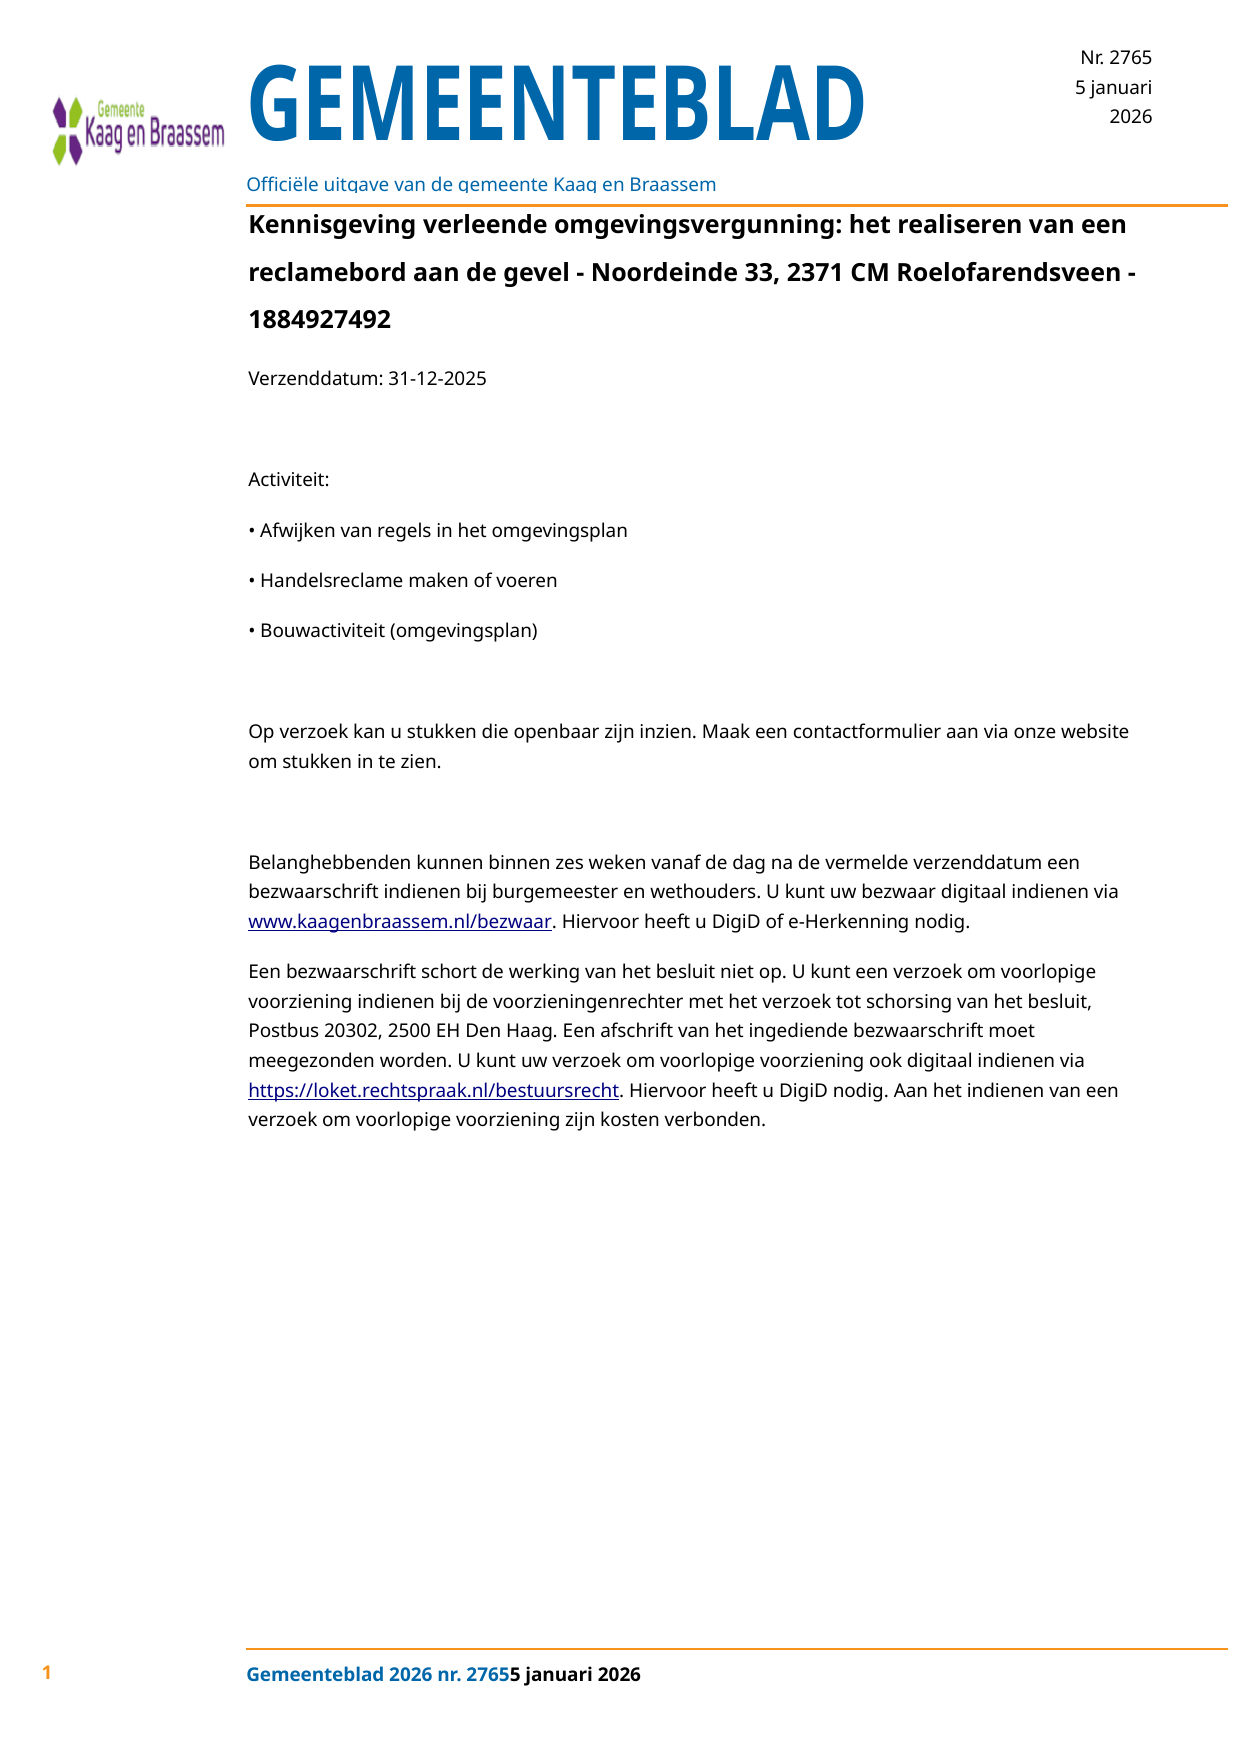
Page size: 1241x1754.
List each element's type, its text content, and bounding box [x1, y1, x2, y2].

picture [41, 47, 231, 172]
text • Afwijken van regels in het omgevingsplan [248, 517, 1152, 542]
text Verzenddatum: 31-12-2025 [248, 366, 1152, 391]
text Activiteit: [248, 466, 1152, 492]
text Een bezwaarschrift schort de werking van het besluit niet op. U kunt een verzoek om voorlopige voorziening indienen bij de voorzieningenrechter met het verzoek tot schorsing van het besluit, Postbus 20302, 2500 EH Den Haag. Een afschrift van het ingediende bezwaarschrift moet meegezonden worden. U kunt uw verzoek om voorlopige voorziening ook digitaal indienen via https://loket.rechtspraak.nl/bestuursrecht. Hiervoor heeft u DigiD nodig. Aan het indienen van een verzoek om voorlopige voorziening zijn kosten verbonden. [248, 958, 1152, 1132]
text • Bouwactiviteit (omgevingsplan) [248, 618, 1152, 643]
text Belanghebbenden kunnen binnen zes weken vanaf de dag na de vermelde verzenddatum een bezwaarschrift indienen bij burgemeester en wethouders. U kunt uw bezwaar digitaal indienen via www.kaagenbraassem.nl/bezwaar. Hiervoor heeft u DigiD of e-Herkenning nodig. [248, 849, 1152, 934]
text Op verzoek kan u stukken die openbaar zijn inzien. Maak een contactformulier aan via onze website om stukken in te zien. [248, 718, 1152, 774]
text Kennisgeving verleende omgevingsvergunning: het realiseren van een reclamebord aan de gevel - Noordeinde 33, 2371 CM Roelofarendsveen - 1884927492 [248, 207, 1152, 336]
text • Handelsreclame maken of voeren [248, 567, 1152, 593]
